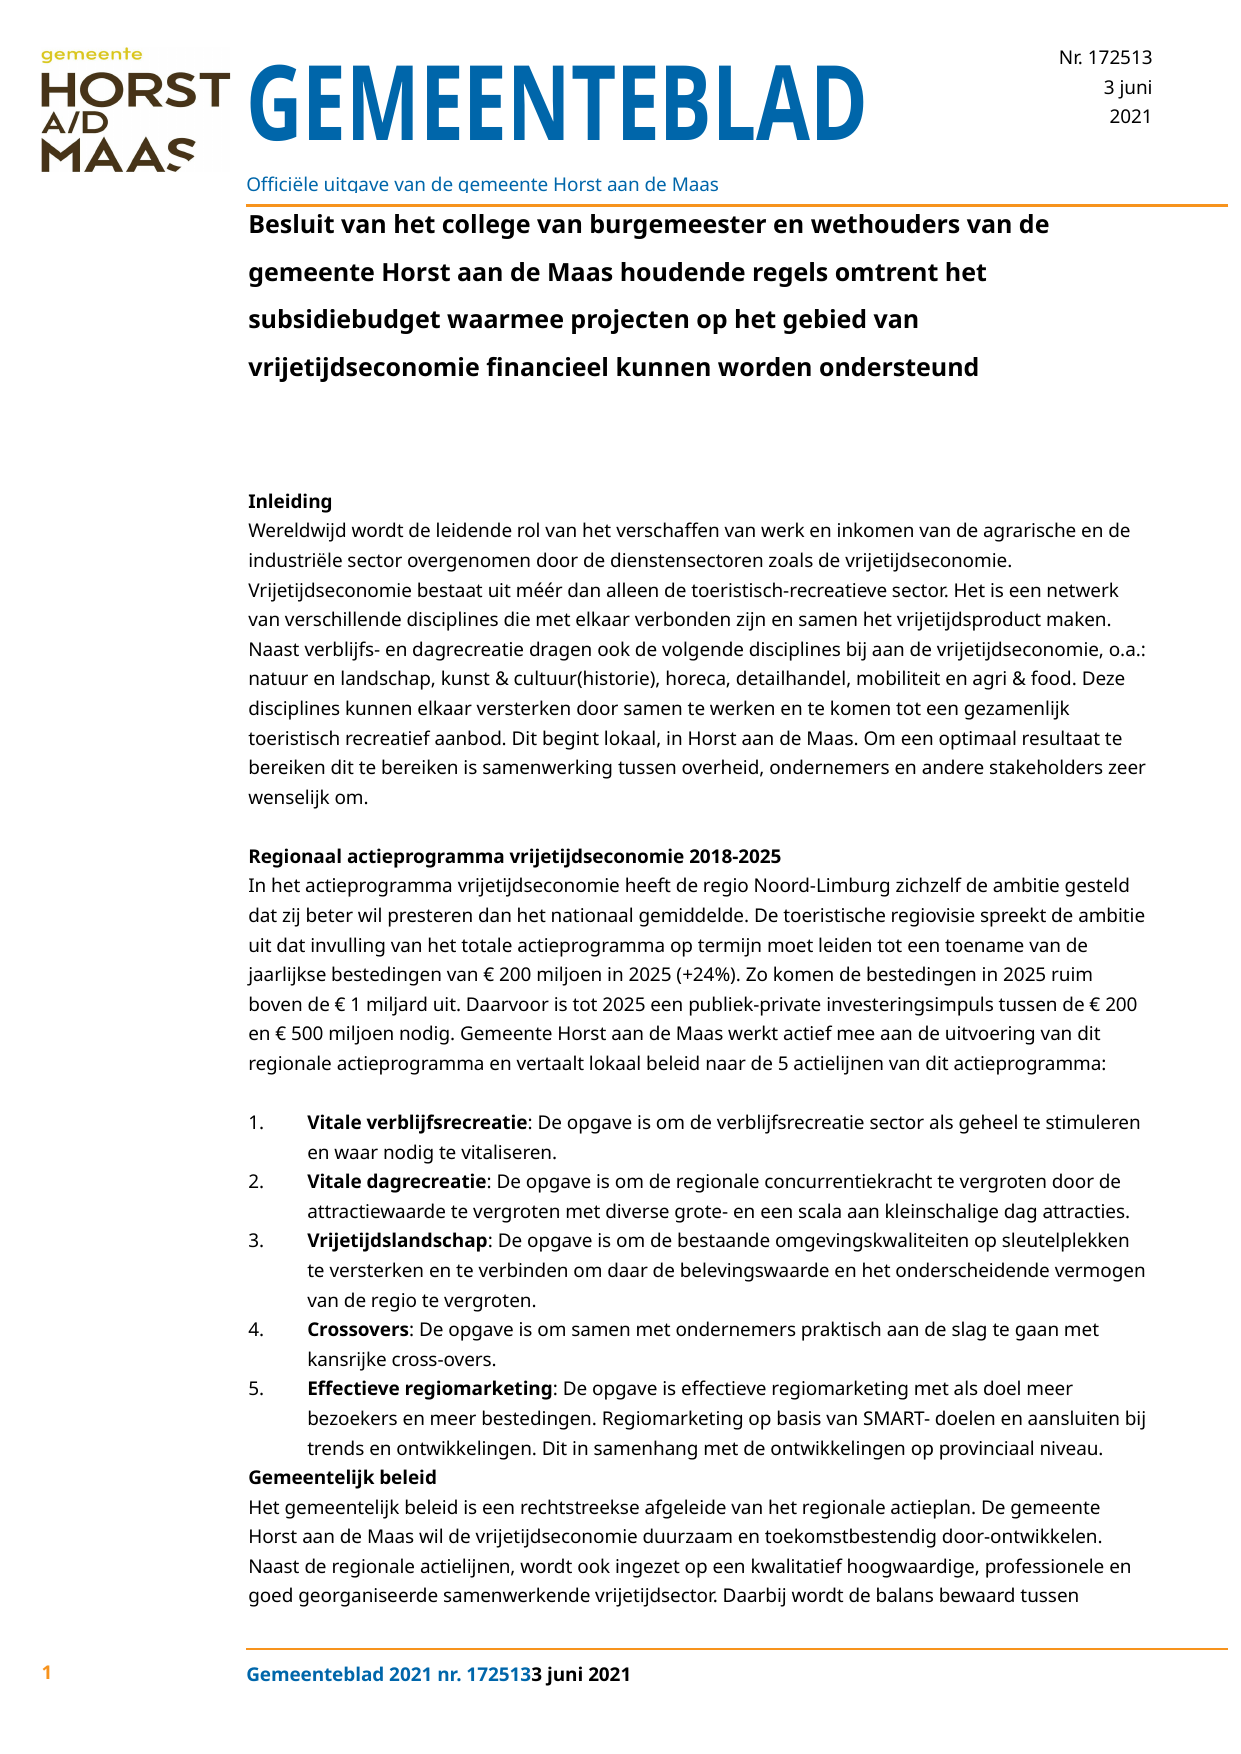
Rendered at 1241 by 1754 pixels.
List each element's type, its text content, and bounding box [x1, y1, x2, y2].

list Vitale verblijfsrecreatie: De opgave is om de verblijfsrecreatie sector als geheel te stimuleren en waar nodig te vitaliseren. [248, 1109, 1152, 1165]
text In het actieprogramma vrijetijdseconomie heeft de regio Noord-Limburg zichzelf de ambitie gesteld dat zij beter wil presteren dan het nationaal gemiddelde. De toeristische regiovisie spreekt de ambitie uit dat invulling van het totale actieprogramma op termijn moet leiden tot een toename van de jaarlijkse bestedingen van € 200 miljoen in 2025 (+24%). Zo komen de bestedingen in 2025 ruim boven de € 1 miljard uit. Daarvoor is tot 2025 een publiek-private investeringsimpuls tussen de € 200 en € 500 miljoen nodig. Gemeente Horst aan de Maas werkt actief mee aan de uitvoering van dit regionale actieprogramma en vertaalt lokaal beleid naar de 5 actielijnen van dit actieprogramma: [248, 873, 1152, 1076]
text Besluit van het college van burgemeester en wethouders van de gemeente Horst aan de Maas houdende regels omtrent het subsidiebudget waarmee projecten op het gebied van vrijetijdseconomie financieel kunnen worden ondersteund [248, 207, 1152, 384]
text Vrijetijdseconomie bestaat uit méér dan alleen de toeristisch-recreatieve sector. Het is een netwerk van verschillende disciplines die met elkaar verbonden zijn en samen het vrijetijdsproduct maken. Naast verblijfs- en dagrecreatie dragen ook de volgende disciplines bij aan de vrijetijdseconomie, o.a.: natuur en landschap, kunst & cultuur(historie), horeca, detailhandel, mobiliteit en agri & food. Deze disciplines kunnen elkaar versterken door samen te werken en te komen tot een gezamenlijk toeristisch recreatief aanbod. Dit begint lokaal, in Horst aan de Maas. Om een optimaal resultaat te bereiken dit te bereiken is samenwerking tussen overheid, ondernemers en andere stakeholders zeer wenselijk om. [248, 577, 1152, 810]
text Wereldwijd wordt de leidende rol van het verschaffen van werk en inkomen van de agrarische en de industriële sector overgenomen door de dienstensectoren zoals de vrijetijdseconomie. [248, 518, 1152, 573]
list Crossovers: De opgave is om samen met ondernemers praktisch aan de slag te gaan met kansrijke cross-overs. [248, 1316, 1152, 1372]
text Inleiding [248, 488, 1152, 514]
picture [41, 47, 231, 172]
list Vitale dagrecreatie: De opgave is om de regionale concurrentiekracht te vergroten door de attractiewaarde te vergroten met diverse grote- en een scala aan kleinschalige dag attracties. [248, 1168, 1152, 1224]
text Regionaal actieprogramma vrijetijdseconomie 2018-2025 [248, 843, 1152, 869]
list Effectieve regiomarketing: De opgave is effectieve regiomarketing met als doel meer bezoekers en meer bestedingen. Regiomarketing op basis van SMART- doelen en aansluiten bij trends en ontwikkelingen. Dit in samenhang met de ontwikkelingen op provinciaal niveau. [248, 1376, 1152, 1461]
text Het gemeentelijk beleid is een rechtstreekse afgeleide van het regionale actieplan. De gemeente Horst aan de Maas wil de vrijetijdseconomie duurzaam en toekomstbestendig door-ontwikkelen. Naast de regionale actielijnen, wordt ook ingezet op een kwalitatief hoogwaardige, professionele en goed georganiseerde samenwerkende vrijetijdsector. Daarbij wordt de balans bewaard tussen [248, 1494, 1152, 1608]
list Vrijetijdslandschap: De opgave is om de bestaande omgevingskwaliteiten op sleutelplekken te versterken en te verbinden om daar de belevingswaarde en het onderscheidende vermogen van de regio te vergroten. [248, 1228, 1152, 1313]
text Gemeentelijk beleid [248, 1464, 1152, 1490]
